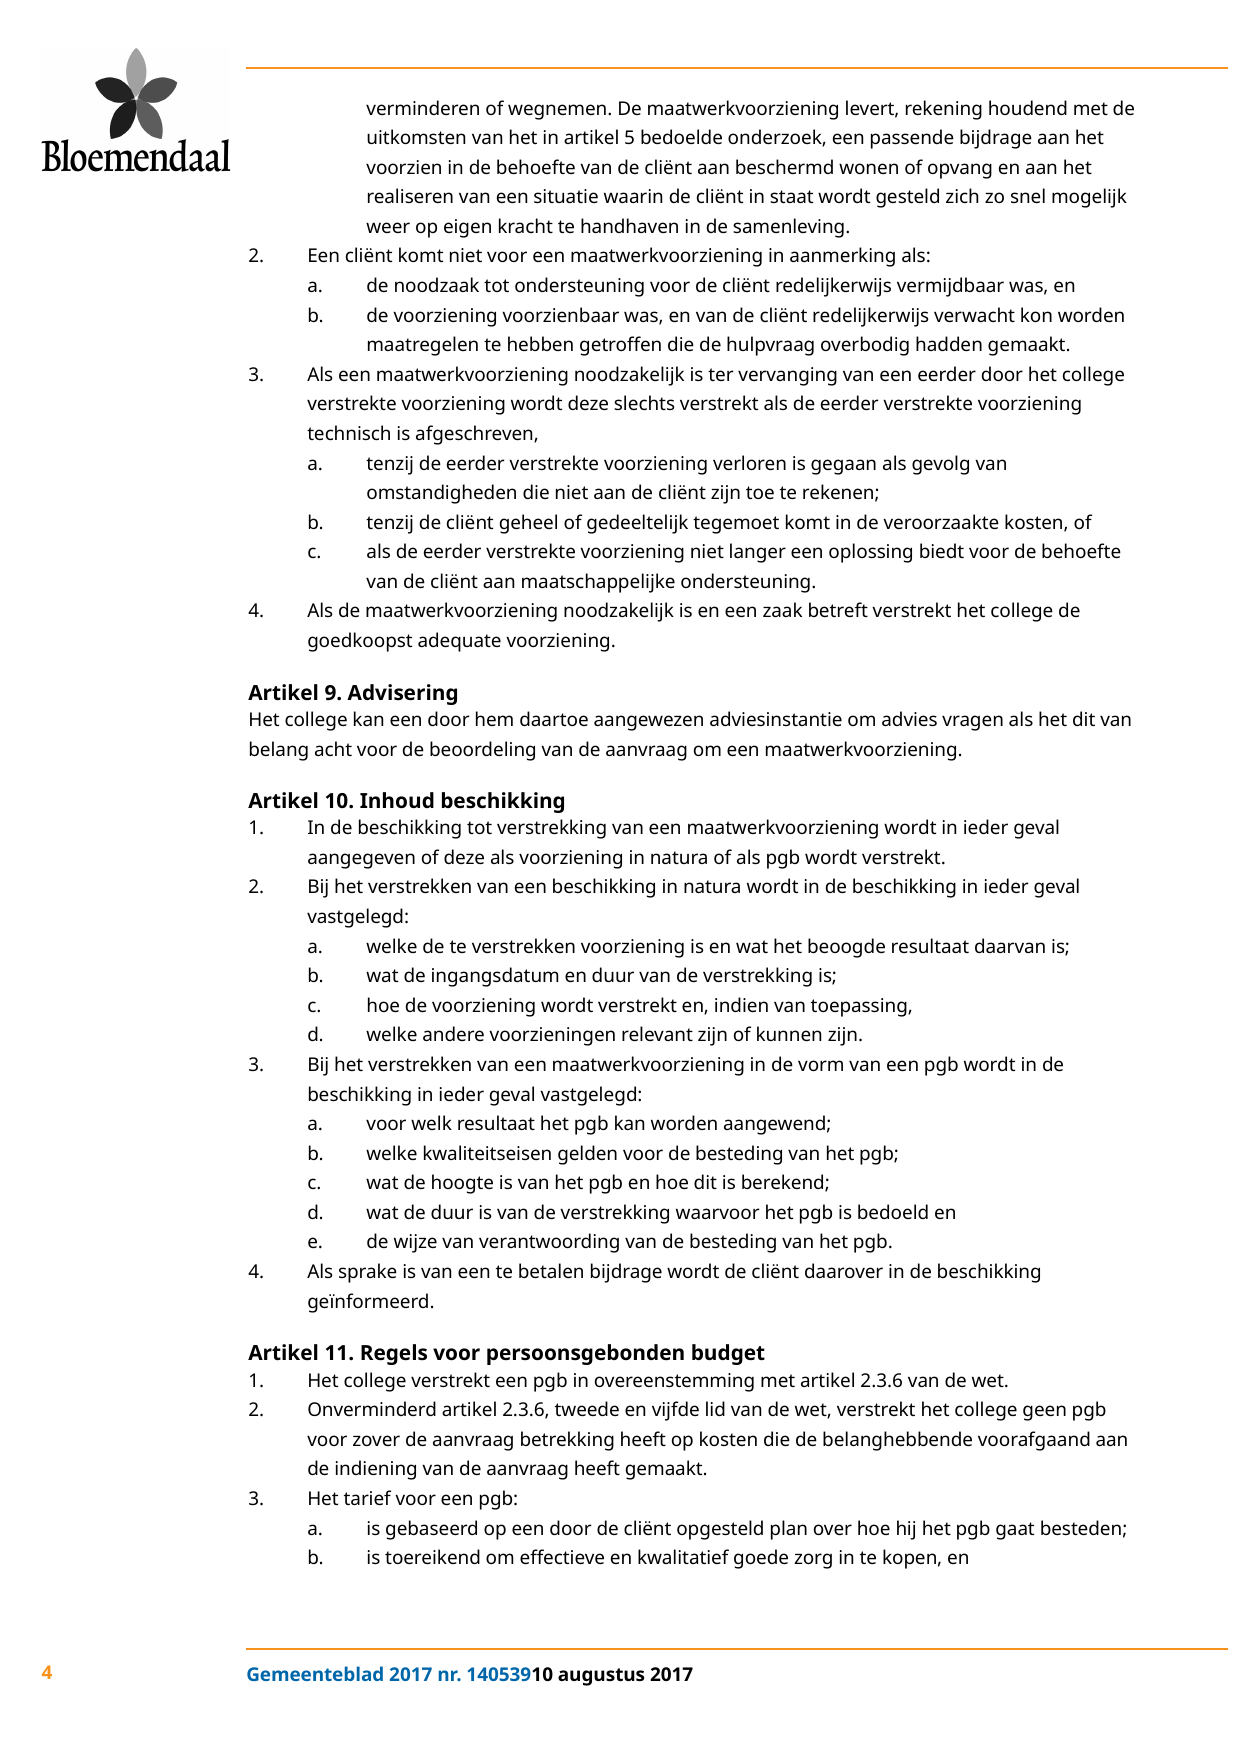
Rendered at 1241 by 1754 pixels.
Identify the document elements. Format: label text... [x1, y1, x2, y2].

list tenzij de cliënt geheel of gedeeltelijk tegemoet komt in de veroorzaakte kosten, of [307, 509, 1152, 535]
list Bij het verstrekken van een beschikking in natura wordt in de beschikking in ieder geval vastgelegd: [248, 874, 1152, 929]
list wat de hoogte is van het pgb en hoe dit is berekend; [307, 1169, 1152, 1195]
list voor welk resultaat het pgb kan worden aangewend; [307, 1110, 1152, 1136]
list Een cliënt komt niet voor een maatwerkvoorziening in aanmerking als: [248, 243, 1152, 268]
list welke andere voorzieningen relevant zijn of kunnen zijn. [307, 1022, 1152, 1047]
list Als een maatwerkvoorziening noodzakelijk is ter vervanging van een eerder door het college verstrekte voorziening wordt deze slechts verstrekt als de eerder verstrekte voorziening technisch is afgeschreven, [248, 361, 1152, 446]
list In de beschikking tot verstrekking van een maatwerkvoorziening wordt in ieder geval aangegeven of deze als voorziening in natura of als pgb wordt verstrekt. [248, 814, 1152, 870]
list als de eerder verstrekte voorziening niet langer een oplossing biedt voor de behoefte van de cliënt aan maatschappelijke ondersteuning. [307, 538, 1152, 594]
text Artikel 9. Advisering [248, 678, 1152, 706]
list Als de maatwerkvoorziening noodzakelijk is en een zaak betreft verstrekt het college de goedkoopst adequate voorziening. [248, 598, 1152, 653]
list de wijze van verantwoording van de besteding van het pgb. [307, 1229, 1152, 1254]
list de voorziening voorzienbaar was, en van de cliënt redelijkerwijs verwacht kon worden maatregelen te hebben getroffen die de hulpvraag overbodig hadden gemaakt. [307, 302, 1152, 357]
list hoe de voorziening wordt verstrekt en, indien van toepassing, [307, 992, 1152, 1018]
list wat de duur is van de verstrekking waarvoor het pgb is bedoeld en [307, 1199, 1152, 1225]
text Artikel 10. Inhoud beschikking [248, 786, 1152, 814]
list wat de ingangsdatum en duur van de verstrekking is; [307, 962, 1152, 988]
list Het college verstrekt een pgb in overeenstemming met artikel 2.3.6 van de wet. [248, 1367, 1152, 1392]
list is toereikend om effectieve en kwalitatief goede zorg in te kopen, en [307, 1544, 1152, 1570]
picture [41, 47, 231, 172]
list verminderen of wegnemen. De maatwerkvoorziening levert, rekening houdend met de uitkomsten van het in artikel 5 bedoelde onderzoek, een passende bijdrage aan het voorzien in de behoefte van de cliënt aan beschermd wonen of opvang en aan het realiseren van een situatie waarin de cliënt in staat wordt gesteld zich zo snel mogelijk weer op eigen kracht te handhaven in de samenleving. [307, 95, 1152, 239]
list is gebaseerd op een door de cliënt opgesteld plan over hoe hij het pgb gaat besteden; [307, 1515, 1152, 1540]
list Het tarief voor een pgb: [248, 1485, 1152, 1511]
text Het college kan een door hem daartoe aangewezen adviesinstantie om advies vragen als het dit van belang acht voor de beoordeling van de aanvraag om een maatwerkvoorziening. [248, 706, 1152, 761]
list welke de te verstrekken voorziening is en wat het beoogde resultaat daarvan is; [307, 933, 1152, 959]
text Artikel 11. Regels voor persoonsgebonden budget [248, 1338, 1152, 1367]
list Onverminderd artikel 2.3.6, tweede en vijfde lid van de wet, verstrekt het college geen pgb voor zover de aanvraag betrekking heeft op kosten die de belanghebbende voorafgaand aan de indiening van de aanvraag heeft gemaakt. [248, 1396, 1152, 1481]
list tenzij de eerder verstrekte voorziening verloren is gegaan als gevolg van omstandigheden die niet aan de cliënt zijn toe te rekenen; [307, 450, 1152, 505]
list welke kwaliteitseisen gelden voor de besteding van het pgb; [307, 1140, 1152, 1166]
list de noodzaak tot ondersteuning voor de cliënt redelijkerwijs vermijdbaar was, en [307, 272, 1152, 298]
list Bij het verstrekken van een maatwerkvoorziening in de vorm van een pgb wordt in de beschikking in ieder geval vastgelegd: [248, 1051, 1152, 1107]
list Als sprake is van een te betalen bijdrage wordt de cliënt daarover in de beschikking geïnformeerd. [248, 1258, 1152, 1314]
